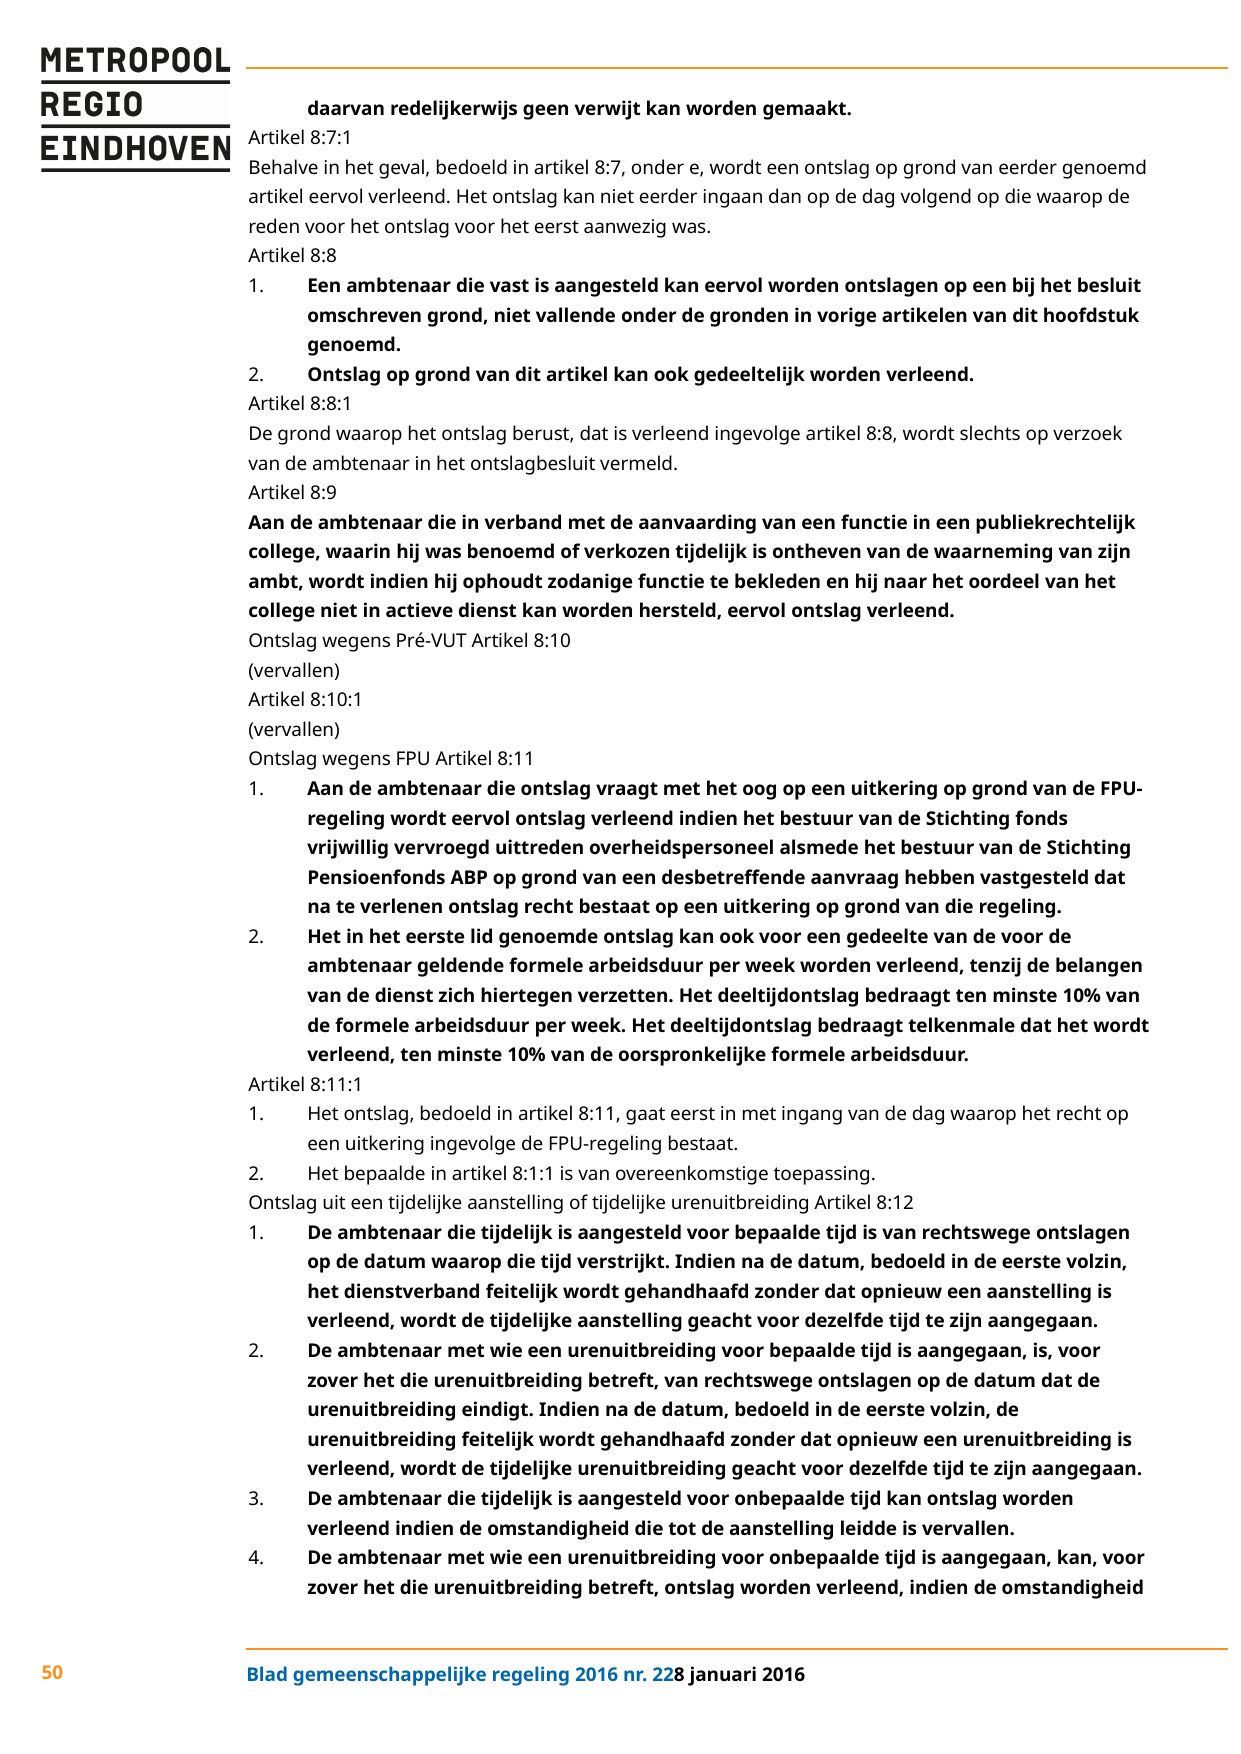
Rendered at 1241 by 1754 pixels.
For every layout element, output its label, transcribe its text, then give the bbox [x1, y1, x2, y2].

picture [41, 47, 231, 172]
text Artikel 8:10:1 [248, 686, 1152, 712]
list Een ambtenaar die vast is aangesteld kan eervol worden ontslagen op een bij het besluit omschreven grond, niet vallende onder de gronden in vorige artikelen van dit hoofdstuk genoemd. [248, 272, 1152, 357]
list De ambtenaar die tijdelijk is aangesteld voor bepaalde tijd is van rechtswege ontslagen op de datum waarop die tijd verstrijkt. Indien na de datum, bedoeld in de eerste volzin, het dienstverband feitelijk wordt gehandhaafd zonder dat opnieuw een aanstelling is verleend, wordt de tijdelijke aanstelling geacht voor dezelfde tijd te zijn aangegaan. [248, 1219, 1152, 1333]
list daarvan redelijkerwijs geen verwijt kan worden gemaakt. [248, 95, 1152, 121]
text Ontslag uit een tijdelijke aanstelling of tijdelijke urenuitbreiding Artikel 8:12 [248, 1189, 1152, 1215]
list Het bepaalde in artikel 8:1:1 is van overeenkomstige toepassing. [248, 1160, 1152, 1186]
list De ambtenaar met wie een urenuitbreiding voor bepaalde tijd is aangegaan, is, voor zover het die urenuitbreiding betreft, van rechtswege ontslagen op de datum dat de urenuitbreiding eindigt. Indien na de datum, bedoeld in de eerste volzin, de urenuitbreiding feitelijk wordt gehandhaafd zonder dat opnieuw een urenuitbreiding is verleend, wordt de tijdelijke urenuitbreiding geacht voor dezelfde tijd te zijn aangegaan. [248, 1337, 1152, 1481]
list Aan de ambtenaar die ontslag vraagt met het oog op een uitkering op grond van de FPU-regeling wordt eervol ontslag verleend indien het bestuur van de Stichting fonds vrijwillig vervroegd uittreden overheidspersoneel alsmede het bestuur van de Stichting Pensioenfonds ABP op grond van een desbetreffende aanvraag hebben vastgesteld dat na te verlenen ontslag recht bestaat op een uitkering op grond van die regeling. [248, 775, 1152, 919]
text Artikel 8:9 [248, 479, 1152, 505]
list Het in het eerste lid genoemde ontslag kan ook voor een gedeelte van de voor de ambtenaar geldende formele arbeidsduur per week worden verleend, tenzij de belangen van de dienst zich hiertegen verzetten. Het deeltijdontslag bedraagt ten minste 10% van de formele arbeidsduur per week. Het deeltijdontslag bedraagt telkenmale dat het wordt verleend, ten minste 10% van de oorspronkelijke formele arbeidsduur. [248, 923, 1152, 1067]
text De grond waarop het ontslag berust, dat is verleend ingevolge artikel 8:8, wordt slechts op verzoek van de ambtenaar in het ontslagbesluit vermeld. [248, 420, 1152, 476]
list Ontslag op grond van dit artikel kan ook gedeeltelijk worden verleend. [248, 361, 1152, 387]
list De ambtenaar die tijdelijk is aangesteld voor onbepaalde tijd kan ontslag worden verleend indien de omstandigheid die tot de aanstelling leidde is vervallen. [248, 1485, 1152, 1541]
text Aan de ambtenaar die in verband met de aanvaarding van een functie in een publiekrechtelijk college, waarin hij was benoemd of verkozen tijdelijk is ontheven van de waarneming van zijn ambt, wordt indien hij ophoudt zodanige functie te bekleden en hij naar het oordeel van het college niet in actieve dienst kan worden hersteld, eervol ontslag verleend. [248, 509, 1152, 623]
text Ontslag wegens FPU Artikel 8:11 [248, 746, 1152, 771]
text Behalve in het geval, bedoeld in artikel 8:7, onder e, wordt een ontslag op grond van eerder genoemd artikel eervol verleend. Het ontslag kan niet eerder ingaan dan op de dag volgend op die waarop de reden voor het ontslag voor het eerst aanwezig was. [248, 154, 1152, 239]
text (vervallen) [248, 657, 1152, 683]
text (vervallen) [248, 716, 1152, 742]
text Ontslag wegens Pré-VUT Artikel 8:10 [248, 627, 1152, 653]
text Artikel 8:7:1 [248, 124, 1152, 150]
list De ambtenaar met wie een urenuitbreiding voor onbepaalde tijd is aangegaan, kan, voor zover het die urenuitbreiding betreft, ontslag worden verleend, indien de omstandigheid [248, 1544, 1152, 1600]
list Het ontslag, bedoeld in artikel 8:11, gaat eerst in met ingang van de dag waarop het recht op een uitkering ingevolge de FPU-regeling bestaat. [248, 1101, 1152, 1156]
text Artikel 8:11:1 [248, 1071, 1152, 1097]
text Artikel 8:8 [248, 243, 1152, 268]
text Artikel 8:8:1 [248, 391, 1152, 416]
